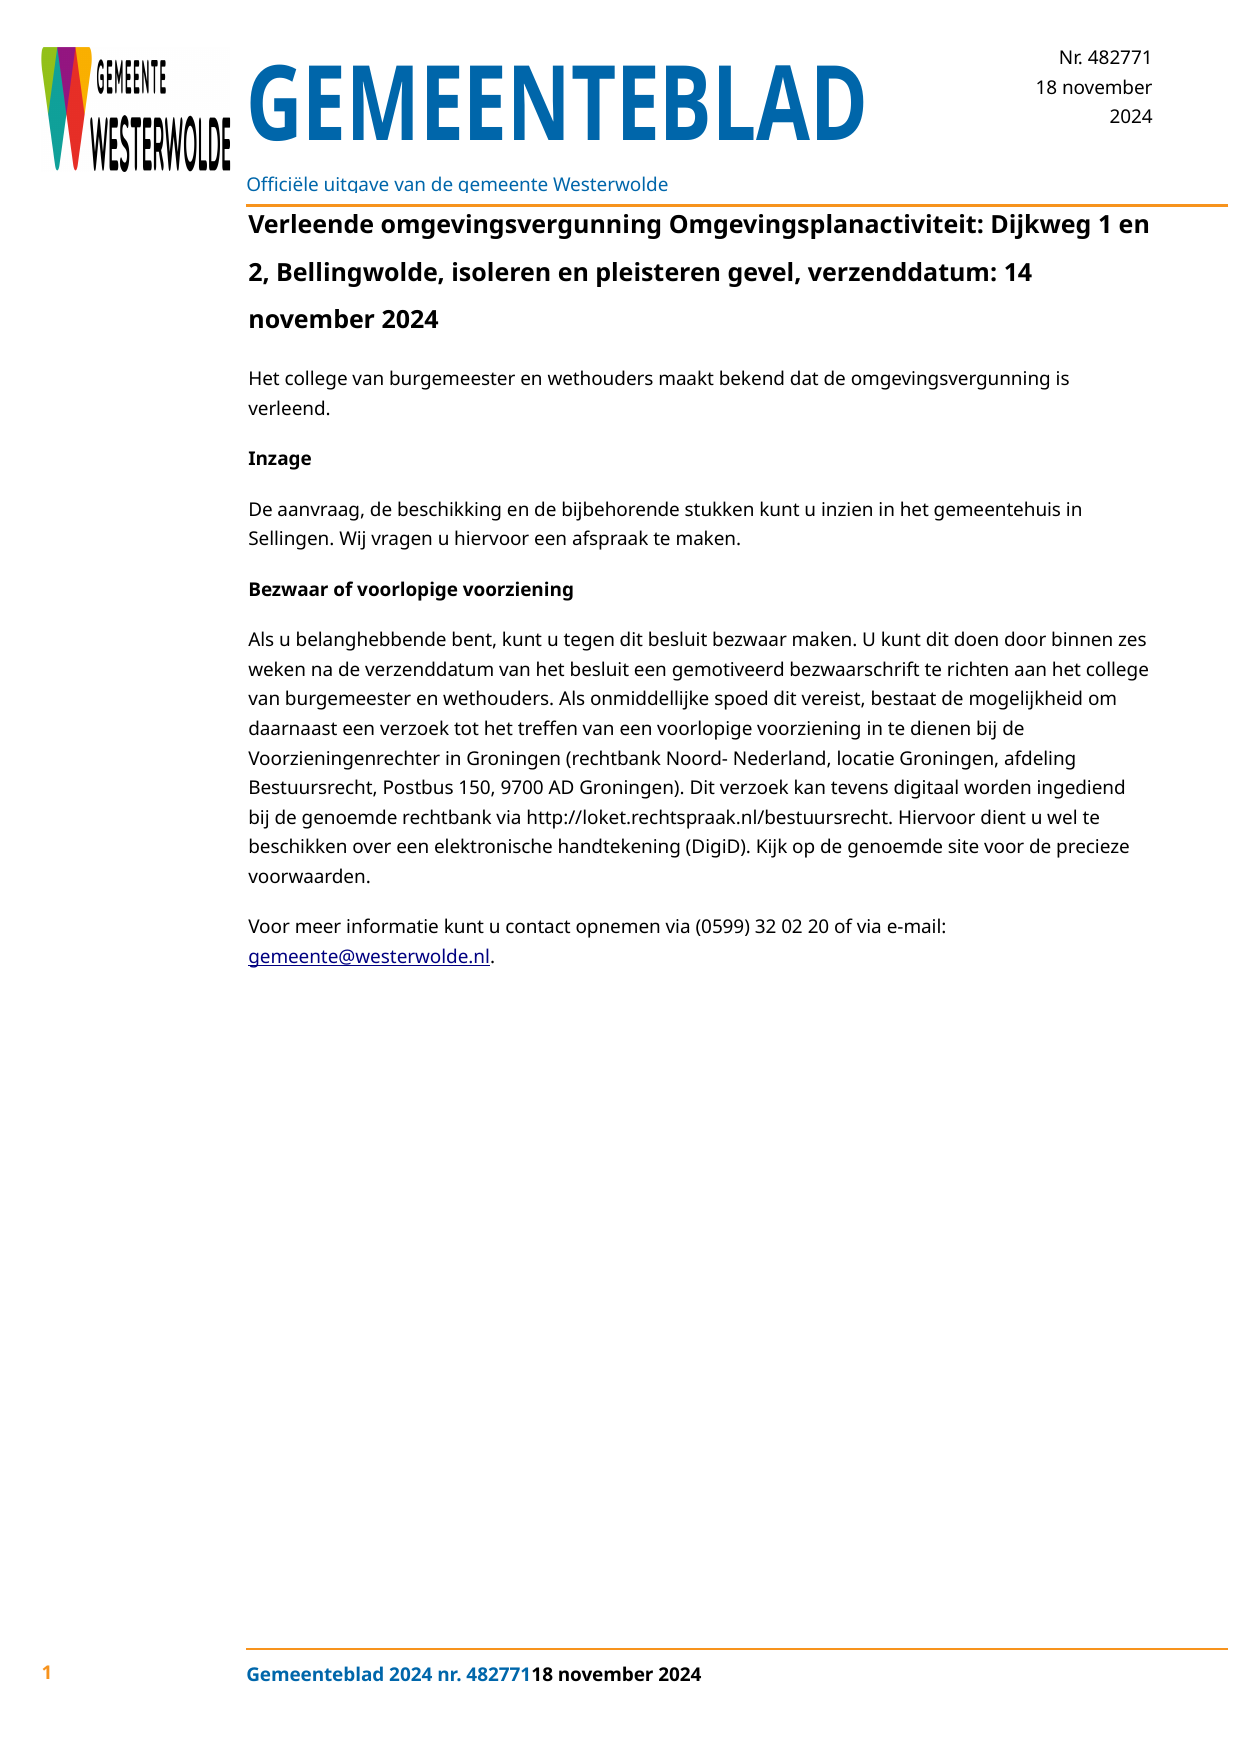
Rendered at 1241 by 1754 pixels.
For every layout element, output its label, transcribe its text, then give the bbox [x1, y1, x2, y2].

text Als u belanghebbende bent, kunt u tegen dit besluit bezwaar maken. U kunt dit doen door binnen zes weken na de verzenddatum van het besluit een gemotiveerd bezwaarschrift te richten aan het college van burgemeester en wethouders. Als onmiddellijke spoed dit vereist, bestaat de mogelijkheid om daarnaast een verzoek tot het treffen van een voorlopige voorziening in te dienen bij de Voorzieningenrechter in Groningen (rechtbank Noord- Nederland, locatie Groningen, afdeling Bestuursrecht, Postbus 150, 9700 AD Groningen). Dit verzoek kan tevens digitaal worden ingediend bij de genoemde rechtbank via http://loket.rechtspraak.nl/bestuursrecht. Hiervoor dient u wel te beschikken over een elektronische handtekening (DigiD). Kijk op de genoemde site voor de precieze voorwaarden. [248, 626, 1152, 889]
text Het college van burgemeester en wethouders maakt bekend dat de omgevingsvergunning is verleend. [248, 366, 1152, 421]
text Bezwaar of voorlopige voorziening [248, 576, 1152, 602]
text Inzage [248, 446, 1152, 471]
text Verleende omgevingsvergunning Omgevingsplanactiviteit: Dijkweg 1 en 2, Bellingwolde, isoleren en pleisteren gevel, verzenddatum: 14 november 2024 [248, 207, 1152, 336]
text De aanvraag, de beschikking en de bijbehorende stukken kunt u inzien in het gemeentehuis in Sellingen. Wij vragen u hiervoor een afspraak te maken. [248, 496, 1152, 551]
text Voor meer informatie kunt u contact opnemen via (0599) 32 02 20 of via e-mail: gemeente@westerwolde.nl. [248, 913, 1152, 969]
picture [41, 47, 231, 172]
